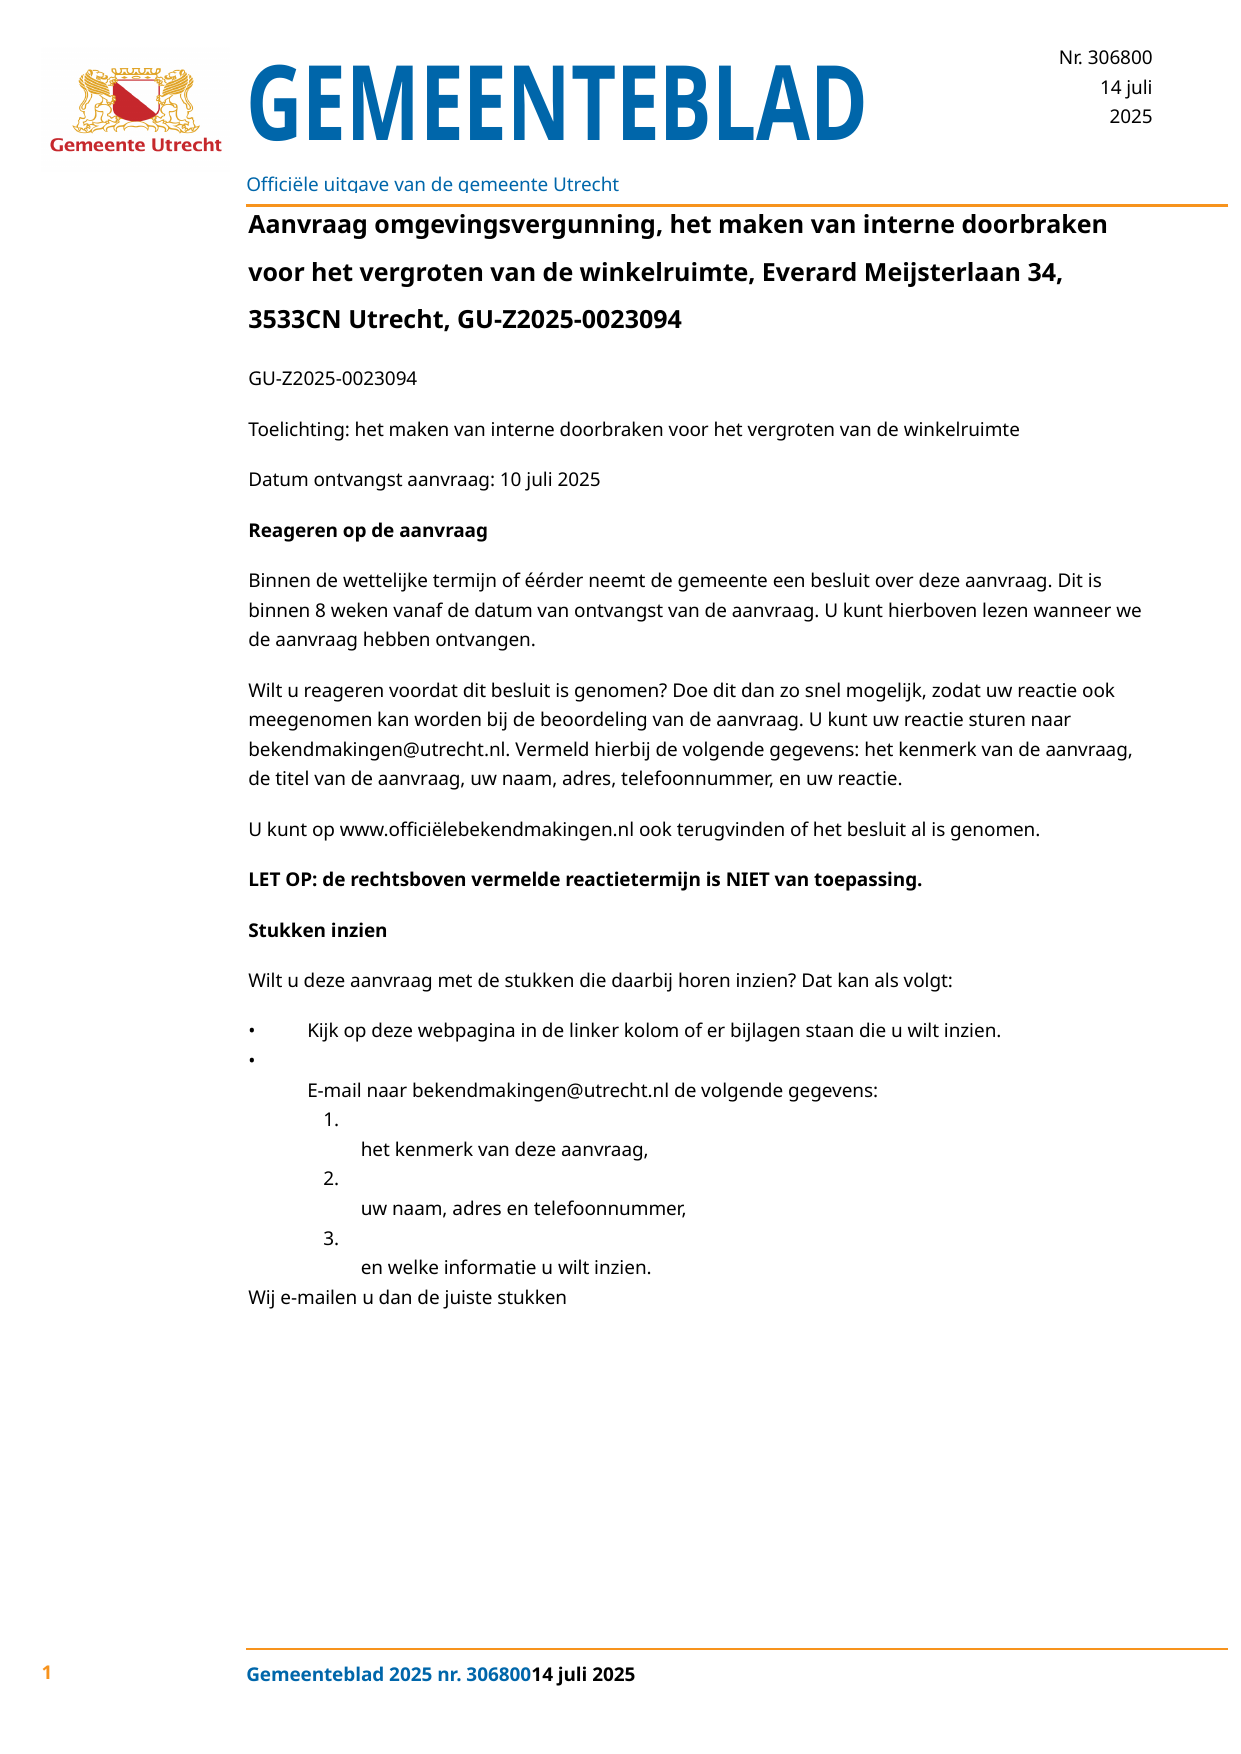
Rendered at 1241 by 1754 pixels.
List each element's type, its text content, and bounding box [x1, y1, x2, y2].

text Stukken inzien [248, 917, 1152, 942]
text Wij e-mailen u dan de juiste stukken [248, 1284, 1152, 1309]
list E-mail naar bekendmakingen@utrecht.nl de volgende gegevens: [248, 1077, 1152, 1102]
text LET OP: de rechtsboven vermelde reactietermijn is NIET van toepassing. [248, 866, 1152, 892]
text Reageren op de aanvraag [248, 517, 1152, 542]
text Wilt u deze aanvraag met de stukken die daarbij horen inzien? Dat kan als volgt: [248, 967, 1152, 993]
list Kijk op deze webpagina in de linker kolom of er bijlagen staan die u wilt inzien. [248, 1018, 1152, 1043]
list uw naam, adres en telefoonnummer, [323, 1195, 1152, 1221]
text U kunt op www.officiëlebekendmakingen.nl ook terugvinden of het besluit al is genomen. [248, 816, 1152, 842]
list het kenmerk van deze aanvraag, [323, 1136, 1152, 1162]
text Datum ontvangst aanvraag: 10 juli 2025 [248, 466, 1152, 492]
text Wilt u reageren voordat dit besluit is genomen? Doe dit dan zo snel mogelijk, zodat uw reactie ook meegenomen kan worden bij de beoordeling van de aanvraag. U kunt uw reactie sturen naar bekendmakingen@utrecht.nl. Vermeld hierbij de volgende gegevens: het kenmerk van de aanvraag, de titel van de aanvraag, uw naam, adres, telefoonnummer, en uw reactie. [248, 677, 1152, 791]
text Binnen de wettelijke termijn of éérder neemt de gemeente een besluit over deze aanvraag. Dit is binnen 8 weken vanaf de datum van ontvangst van de aanvraag. U kunt hierboven lezen wanneer we de aanvraag hebben ontvangen. [248, 567, 1152, 652]
list en welke informatie u wilt inzien. [323, 1254, 1152, 1280]
text Toelichting: het maken van interne doorbraken voor het vergroten van de winkelruimte [248, 416, 1152, 442]
text Aanvraag omgevingsvergunning, het maken van interne doorbraken voor het vergroten van de winkelruimte, Everard Meijsterlaan 34, 3533CN Utrecht, GU-Z2025-0023094 [248, 207, 1152, 336]
text GU-Z2025-0023094 [248, 366, 1152, 391]
picture [41, 47, 231, 172]
